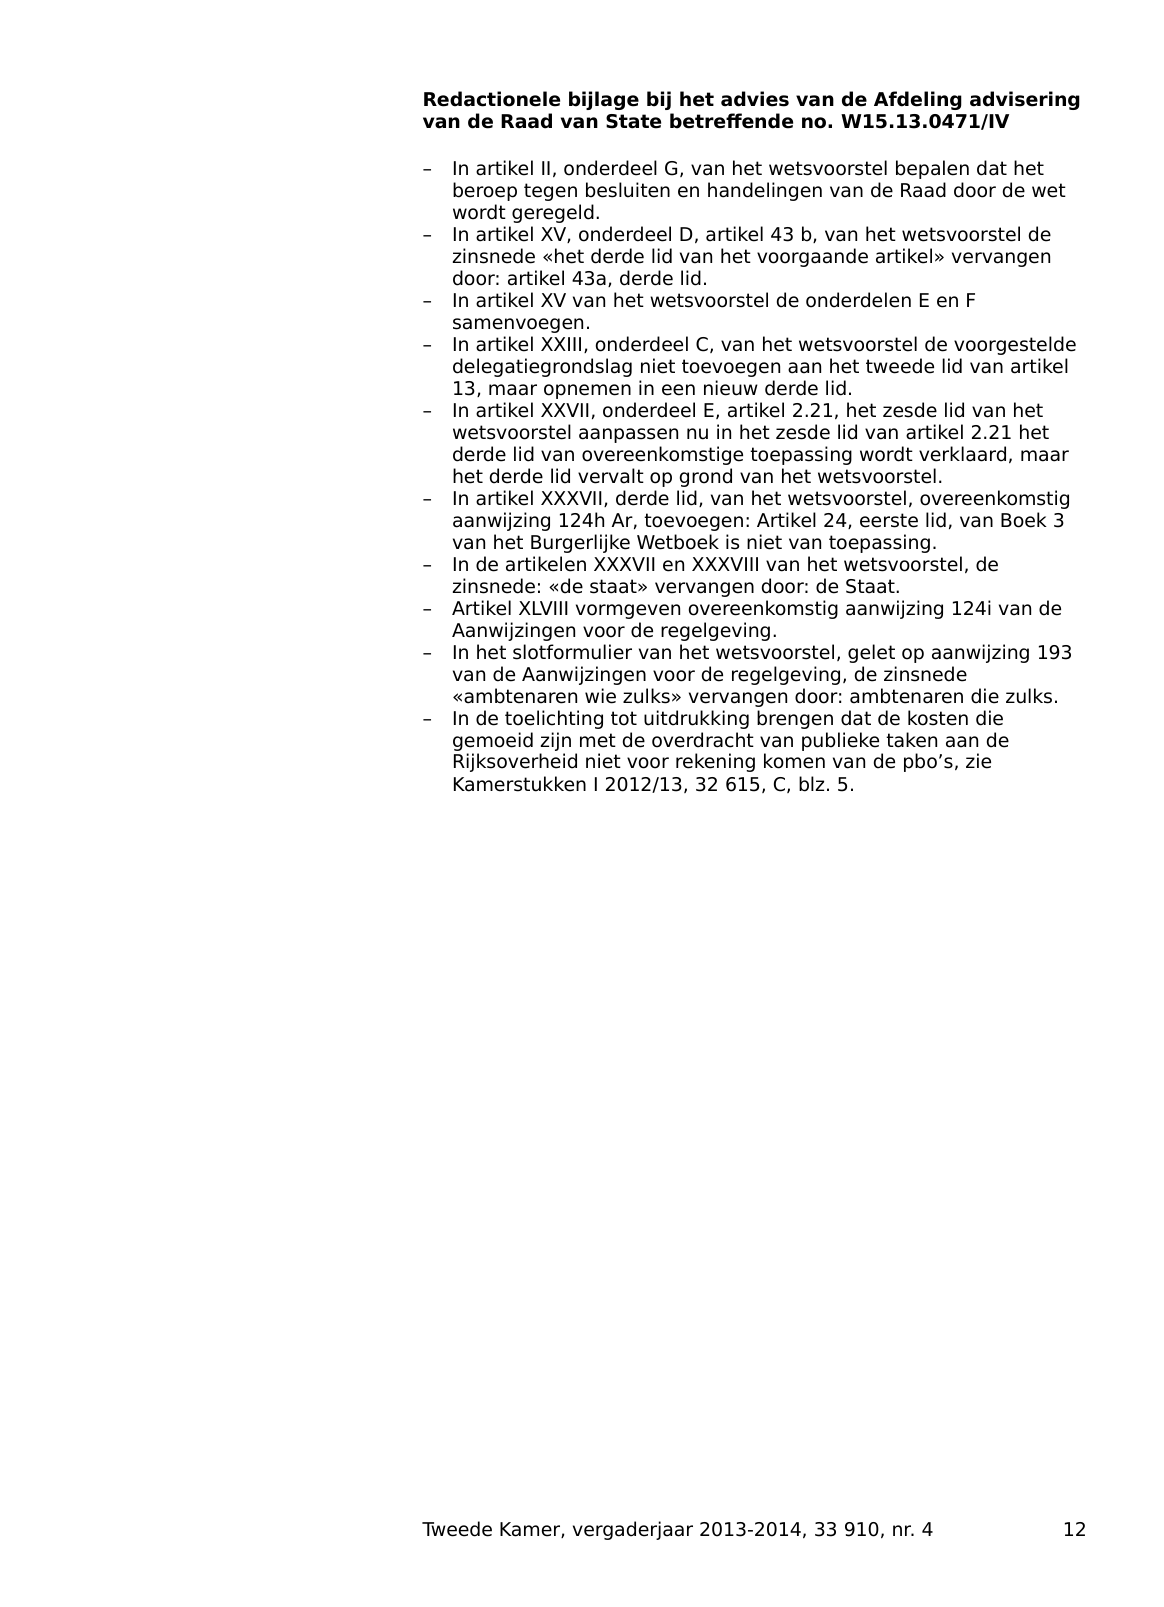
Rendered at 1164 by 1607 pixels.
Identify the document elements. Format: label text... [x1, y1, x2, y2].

text – In het slotformulier van het wetsvoorstel, gelet op aanwijzing 193 van de Aanwijzingen voor de regelgeving, de zinsnede «ambtenaren wie zulks» vervangen door: ambtenaren die zulks. [422, 642, 1087, 707]
text – Artikel XLVIII vormgeven overeenkomstig aanwijzing 124i van de Aanwijzingen voor de regelgeving. [422, 598, 1087, 642]
text – In artikel XV, onderdeel D, artikel 43 b, van het wetsvoorstel de zinsnede «het derde lid van het voorgaande artikel» vervangen door: artikel 43a, derde lid. [422, 224, 1087, 290]
text – In de artikelen XXXVII en XXXVIII van het wetsvoorstel, de zinsnede: «de staat» vervangen door: de Staat. [422, 554, 1087, 598]
text – In artikel XV van het wetsvoorstel de onderdelen E en F samenvoegen. [422, 290, 1087, 334]
text – In artikel XXIII, onderdeel C, van het wetsvoorstel de voorgestelde delegatiegrondslag niet toevoegen aan het tweede lid van artikel 13, maar opnemen in een nieuw derde lid. [422, 334, 1087, 400]
text – In artikel XXXVII, derde lid, van het wetsvoorstel, overeenkomstig aanwijzing 124h Ar, toevoegen: Artikel 24, eerste lid, van Boek 3 van het Burgerlijke Wetboek is niet van toepassing. [422, 488, 1087, 554]
text – In artikel II, onderdeel G, van het wetsvoorstel bepalen dat het beroep tegen besluiten en handelingen van de Raad door de wet wordt geregeld. [422, 158, 1087, 224]
text – In artikel XXVII, onderdeel E, artikel 2.21, het zesde lid van het wetsvoorstel aanpassen nu in het zesde lid van artikel 2.21 het derde lid van overeenkomstige toepassing wordt verklaard, maar het derde lid vervalt op grond van het wetsvoorstel. [422, 400, 1087, 488]
text – In de toelichting tot uitdrukking brengen dat de kosten die gemoeid zijn met de overdracht van publieke taken aan de Rijksoverheid niet voor rekening komen van de pbo’s, zie Kamerstukken I 2012/13, 32 615, C, blz. 5. [422, 707, 1087, 795]
subtitle Redactionele bijlage bij het advies van de Afdeling advisering van de Raad van State betreffende no. W15.13.0471/IV [77, 89, 1087, 133]
